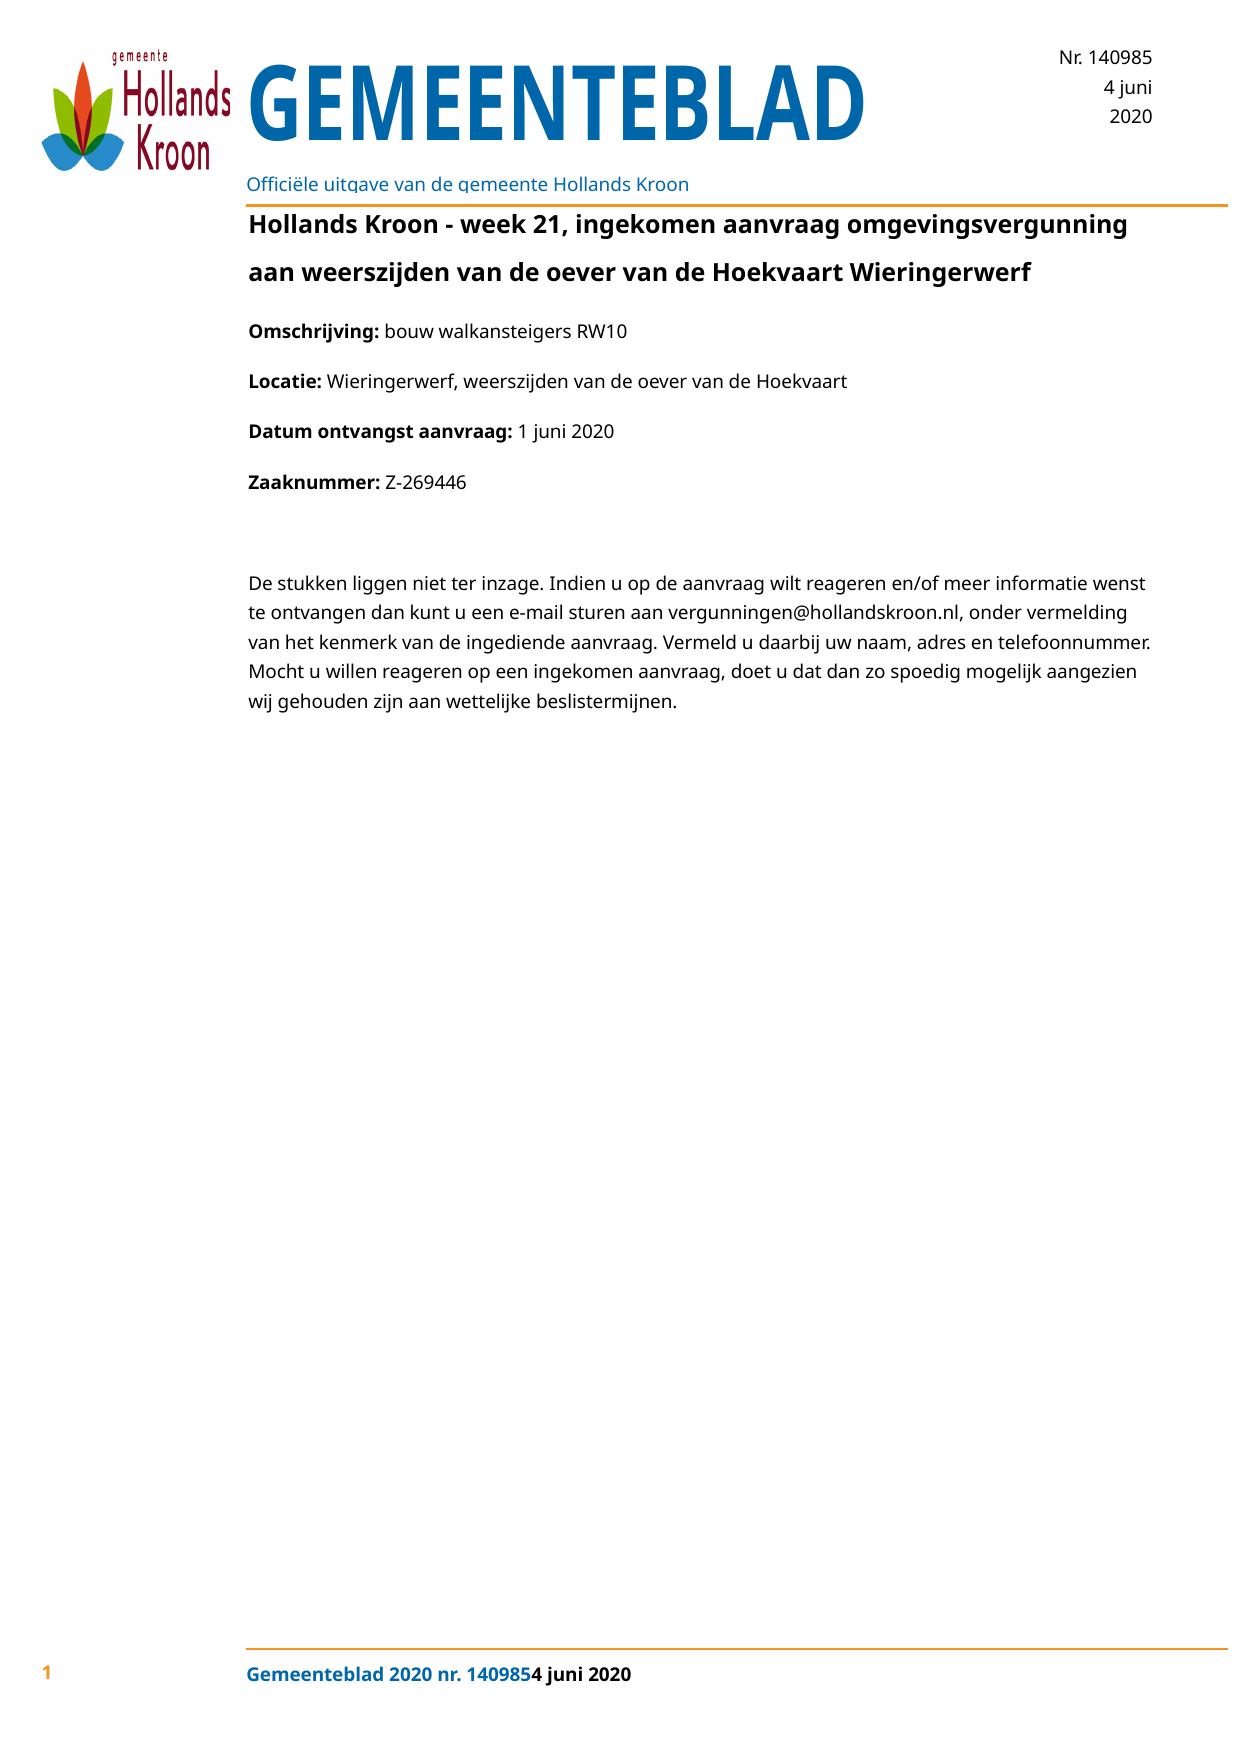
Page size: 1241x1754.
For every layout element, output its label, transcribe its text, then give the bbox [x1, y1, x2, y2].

text Omschrijving: bouw walkansteigers RW10 [248, 318, 1152, 344]
text Datum ontvangst aanvraag: 1 juni 2020 [248, 419, 1152, 444]
picture [41, 47, 231, 172]
text De stukken liggen niet ter inzage. Indien u op de aanvraag wilt reageren en/of meer informatie wenst te ontvangen dan kunt u een e-mail sturen aan vergunningen@hollandskroon.nl, onder vermelding van het kenmerk van de ingediende aanvraag. Vermeld u daarbij uw naam, adres en telefoonnummer. Mocht u willen reageren op een ingekomen aanvraag, doet u dat dan zo spoedig mogelijk aangezien wij gehouden zijn aan wettelijke beslistermijnen. [248, 570, 1152, 714]
text Locatie: Wieringerwerf, weerszijden van de oever van de Hoekvaart [248, 368, 1152, 394]
text Hollands Kroon - week 21, ingekomen aanvraag omgevingsvergunning aan weerszijden van de oever van de Hoekvaart Wieringerwerf [248, 207, 1152, 288]
text Zaaknummer: Z-269446 [248, 469, 1152, 495]
